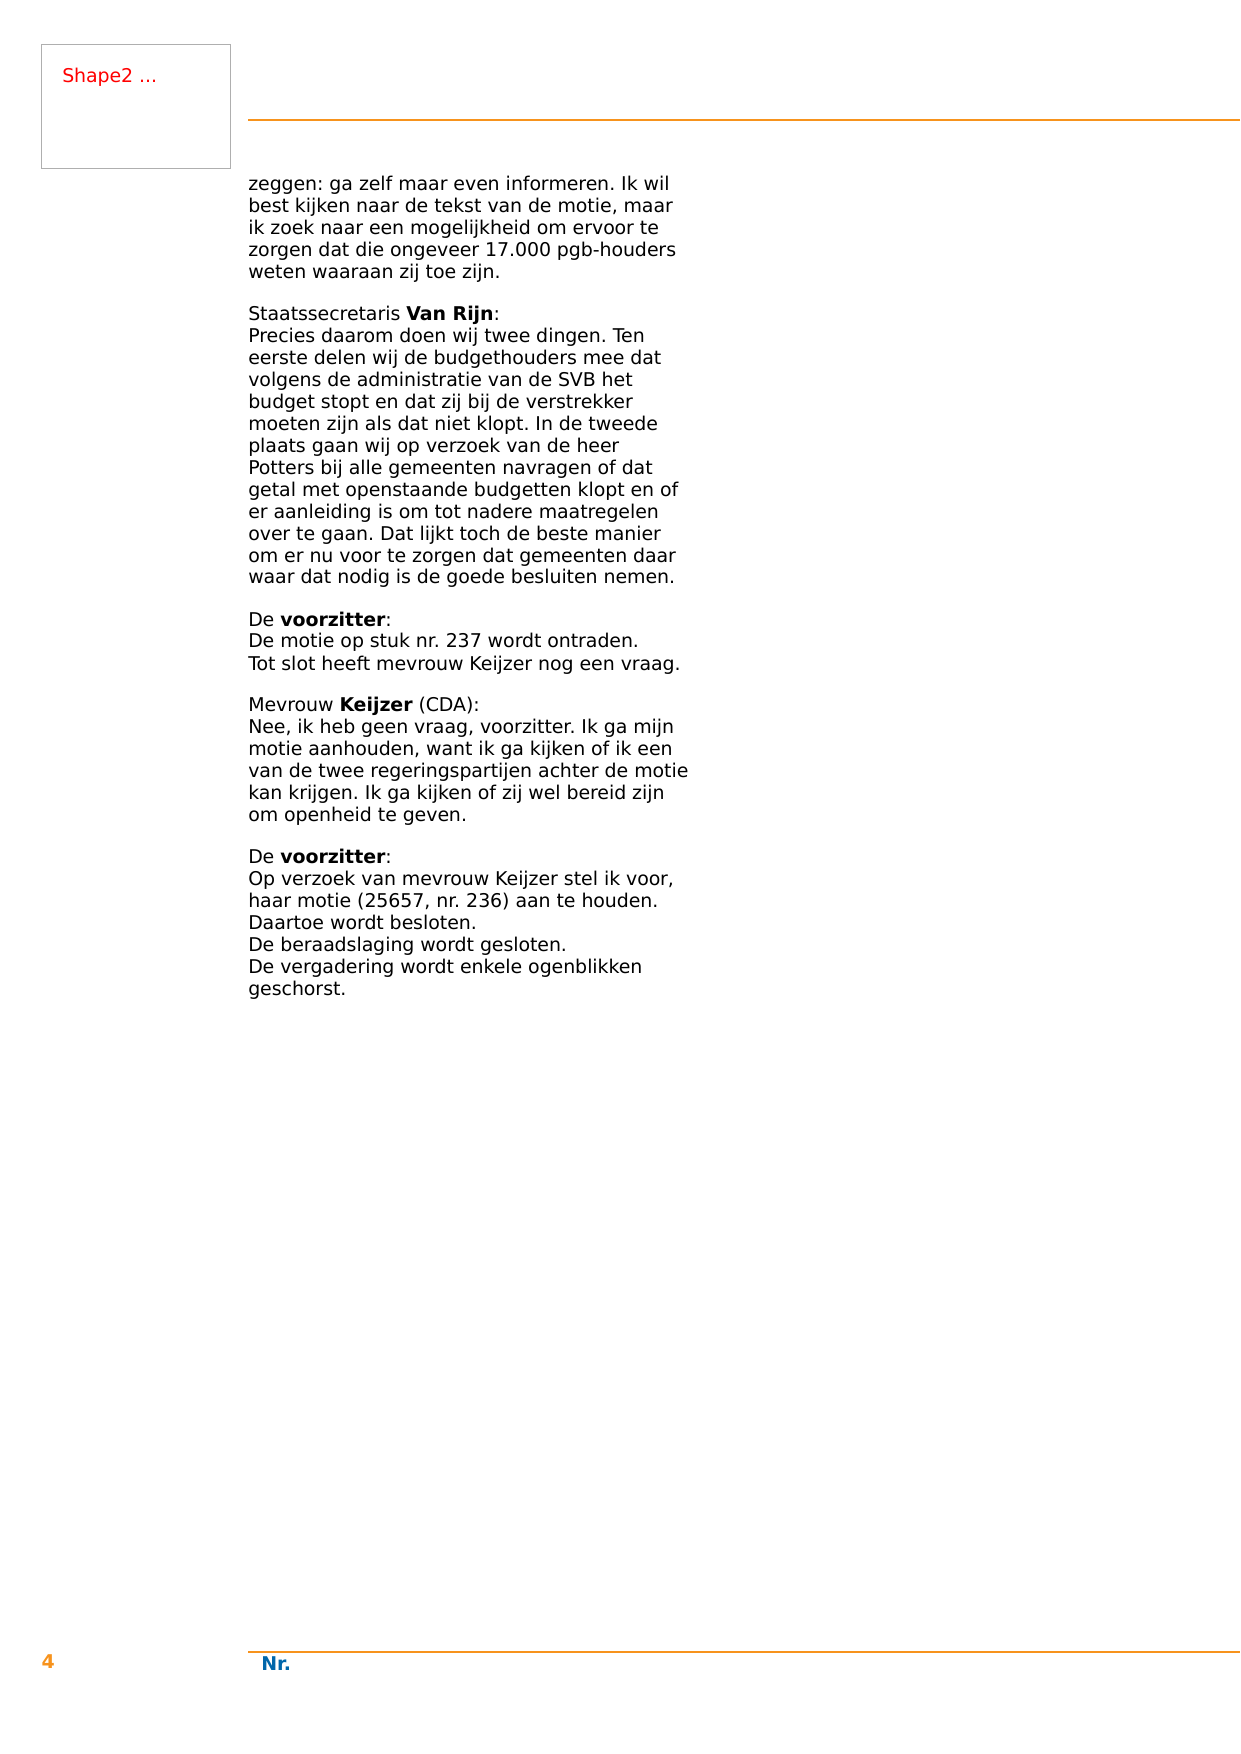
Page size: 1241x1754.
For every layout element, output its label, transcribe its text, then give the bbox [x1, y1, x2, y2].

text Op verzoek van mevrouw Keijzer stel ik voor, haar motie (25657, nr. 236) aan te houden. [248, 868, 691, 912]
text De voorzitter: [248, 608, 691, 630]
text De motie op stuk nr. 237 wordt ontraden. [248, 630, 691, 652]
text Precies daarom doen wij twee dingen. Ten eerste delen wij de budgethouders mee dat volgens de administratie van de SVB het budget stopt en dat zij bij de verstrekker moeten zijn als dat niet klopt. In de tweede plaats gaan wij op verzoek van de heer Potters bij alle gemeenten navragen of dat getal met openstaande budgetten klopt en of er aanleiding is om tot nadere maatregelen over te gaan. Dat lijkt toch de beste manier om er nu voor te zorgen dat gemeenten daar waar dat nodig is de goede besluiten nemen. [248, 325, 691, 588]
text Nee, ik heb geen vraag, voorzitter. Ik ga mijn motie aanhouden, want ik ga kijken of ik een van de twee regeringspartijen achter de motie kan krijgen. Ik ga kijken of zij wel bereid zijn om openheid te geven. [248, 716, 691, 826]
text Staatssecretaris Van Rijn: [248, 303, 691, 325]
text zeggen: ga zelf maar even informeren. Ik wil best kijken naar de tekst van de motie, maar ik zoek naar een mogelijkheid om ervoor te zorgen dat die ongeveer 17.000 pgb-houders weten waaraan zij toe zijn. [248, 173, 691, 283]
text De beraadslaging wordt gesloten. [248, 934, 691, 956]
text Tot slot heeft mevrouw Keijzer nog een vraag. [248, 652, 691, 674]
text De vergadering wordt enkele ogenblikken geschorst. [248, 956, 691, 1000]
text Daartoe wordt besloten. [248, 912, 691, 934]
text De voorzitter: [248, 846, 691, 868]
text Mevrouw Keijzer (CDA): [248, 694, 691, 716]
